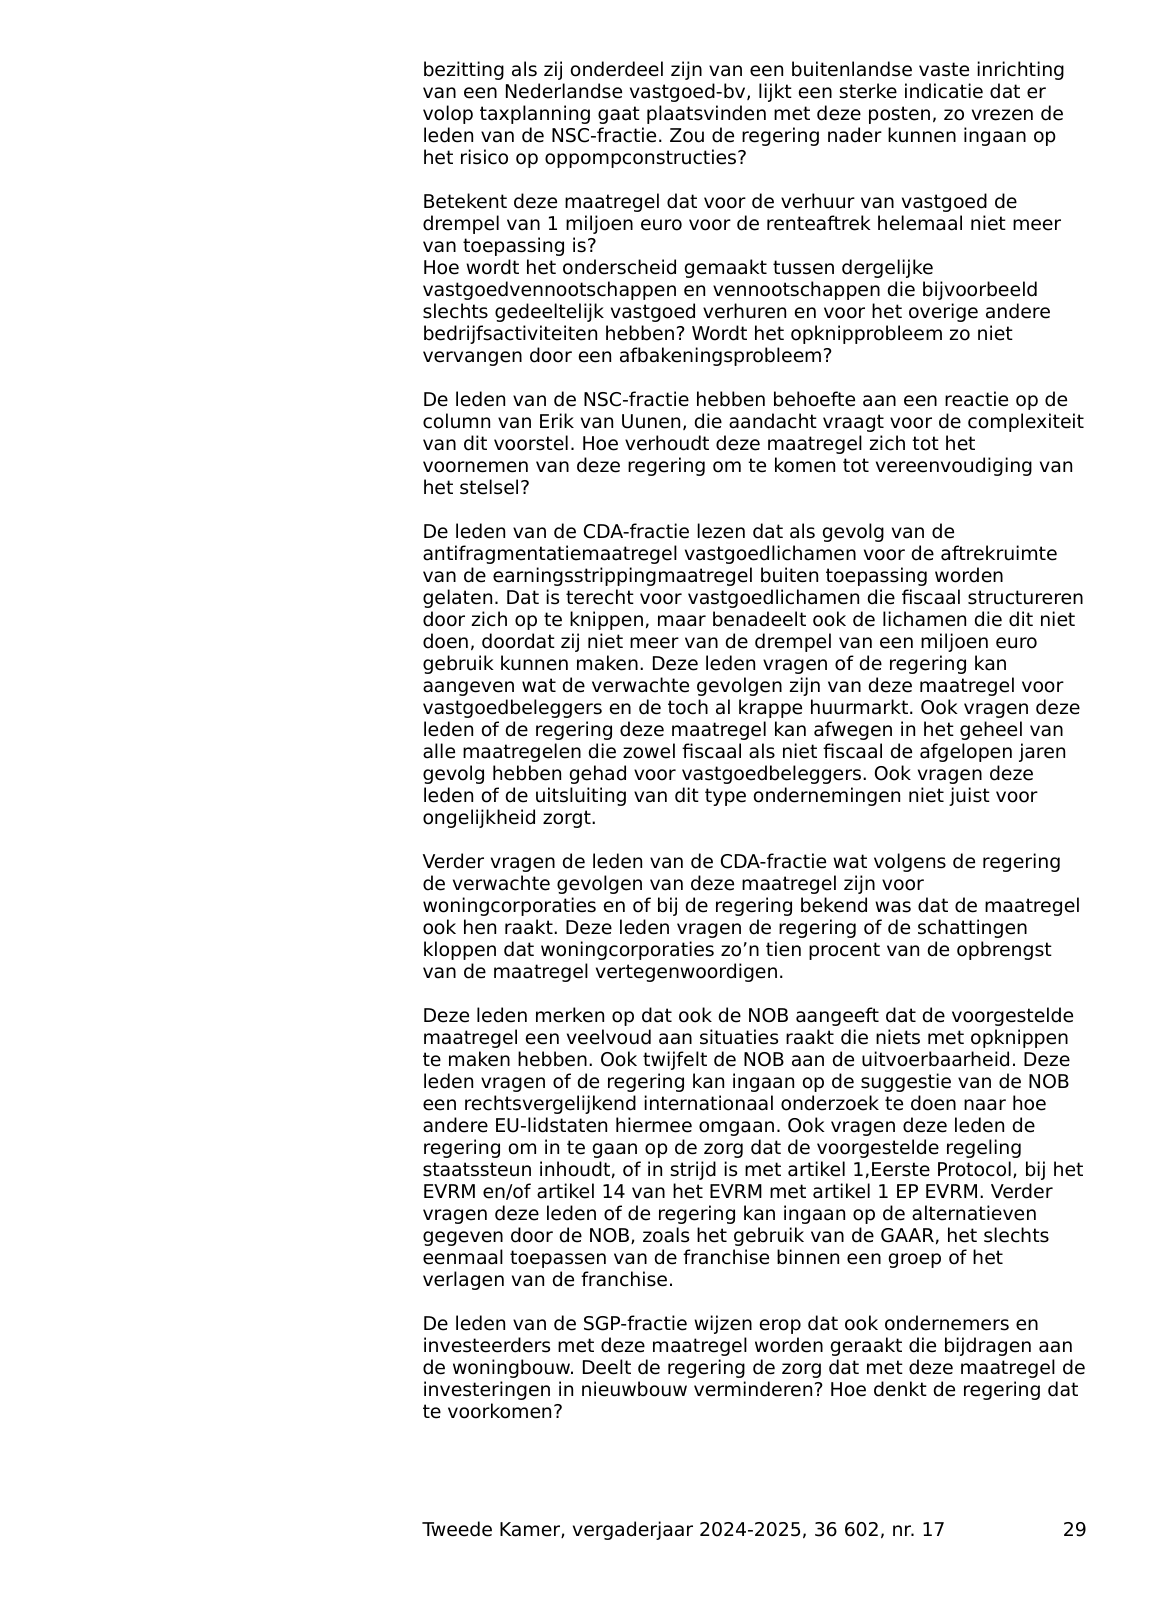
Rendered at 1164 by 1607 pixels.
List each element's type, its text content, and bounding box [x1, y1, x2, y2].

text Hoe wordt het onderscheid gemaakt tussen dergelijke vastgoedvennootschappen en vennootschappen die bijvoorbeeld slechts gedeeltelijk vastgoed verhuren en voor het overige andere bedrijfsactiviteiten hebben? Wordt het opknipprobleem zo niet vervangen door een afbakeningsprobleem? [422, 257, 1087, 367]
text De leden van de NSC-fractie hebben behoefte aan een reactie op de column van Erik van Uunen, die aandacht vraagt voor de complexiteit van dit voorstel. Hoe verhoudt deze maatregel zich tot het voornemen van deze regering om te komen tot vereenvoudiging van het stelsel? [422, 389, 1087, 499]
text De leden van de CDA-fractie lezen dat als gevolg van de antifragmentatiemaatregel vastgoedlichamen voor de aftrekruimte van de earningsstrippingmaatregel buiten toepassing worden gelaten. Dat is terecht voor vastgoedlichamen die fiscaal structureren door zich op te knippen, maar benadeelt ook de lichamen die dit niet doen, doordat zij niet meer van de drempel van een miljoen euro gebruik kunnen maken. Deze leden vragen of de regering kan aangeven wat de verwachte gevolgen zijn van deze maatregel voor vastgoedbeleggers en de toch al krappe huurmarkt. Ook vragen deze leden of de regering deze maatregel kan afwegen in het geheel van alle maatregelen die zowel fiscaal als niet fiscaal de afgelopen jaren gevolg hebben gehad voor vastgoedbeleggers. Ook vragen deze leden of de uitsluiting van dit type ondernemingen niet juist voor ongelijkheid zorgt. [422, 521, 1087, 829]
text Verder vragen de leden van de CDA-fractie wat volgens de regering de verwachte gevolgen van deze maatregel zijn voor woningcorporaties en of bij de regering bekend was dat de maatregel ook hen raakt. Deze leden vragen de regering of de schattingen kloppen dat woningcorporaties zo’n tien procent van de opbrengst van de maatregel vertegenwoordigen. [422, 851, 1087, 983]
text bezitting als zij onderdeel zijn van een buitenlandse vaste inrichting van een Nederlandse vastgoed-bv, lijkt een sterke indicatie dat er volop taxplanning gaat plaatsvinden met deze posten, zo vrezen de leden van de NSC-fractie. Zou de regering nader kunnen ingaan op het risico op oppompconstructies? [422, 59, 1087, 169]
text Betekent deze maatregel dat voor de verhuur van vastgoed de drempel van 1 miljoen euro voor de renteaftrek helemaal niet meer van toepassing is? [422, 191, 1087, 257]
text De leden van de SGP-fractie wijzen erop dat ook ondernemers en investeerders met deze maatregel worden geraakt die bijdragen aan de woningbouw. Deelt de regering de zorg dat met deze maatregel de investeringen in nieuwbouw verminderen? Hoe denkt de regering dat te voorkomen? [422, 1313, 1087, 1423]
text Deze leden merken op dat ook de NOB aangeeft dat de voorgestelde maatregel een veelvoud aan situaties raakt die niets met opknippen te maken hebben. Ook twijfelt de NOB aan de uitvoerbaarheid. Deze leden vragen of de regering kan ingaan op de suggestie van de NOB een rechtsvergelijkend internationaal onderzoek te doen naar hoe andere EU-lidstaten hiermee omgaan. Ook vragen deze leden de regering om in te gaan op de zorg dat de voorgestelde regeling staatssteun inhoudt, of in strijd is met artikel 1,Eerste Protocol, bij het EVRM en/of artikel 14 van het EVRM met artikel 1 EP EVRM. Verder vragen deze leden of de regering kan ingaan op de alternatieven gegeven door de NOB, zoals het gebruik van de GAAR, het slechts eenmaal toepassen van de franchise binnen een groep of het verlagen van de franchise. [422, 1005, 1087, 1291]
